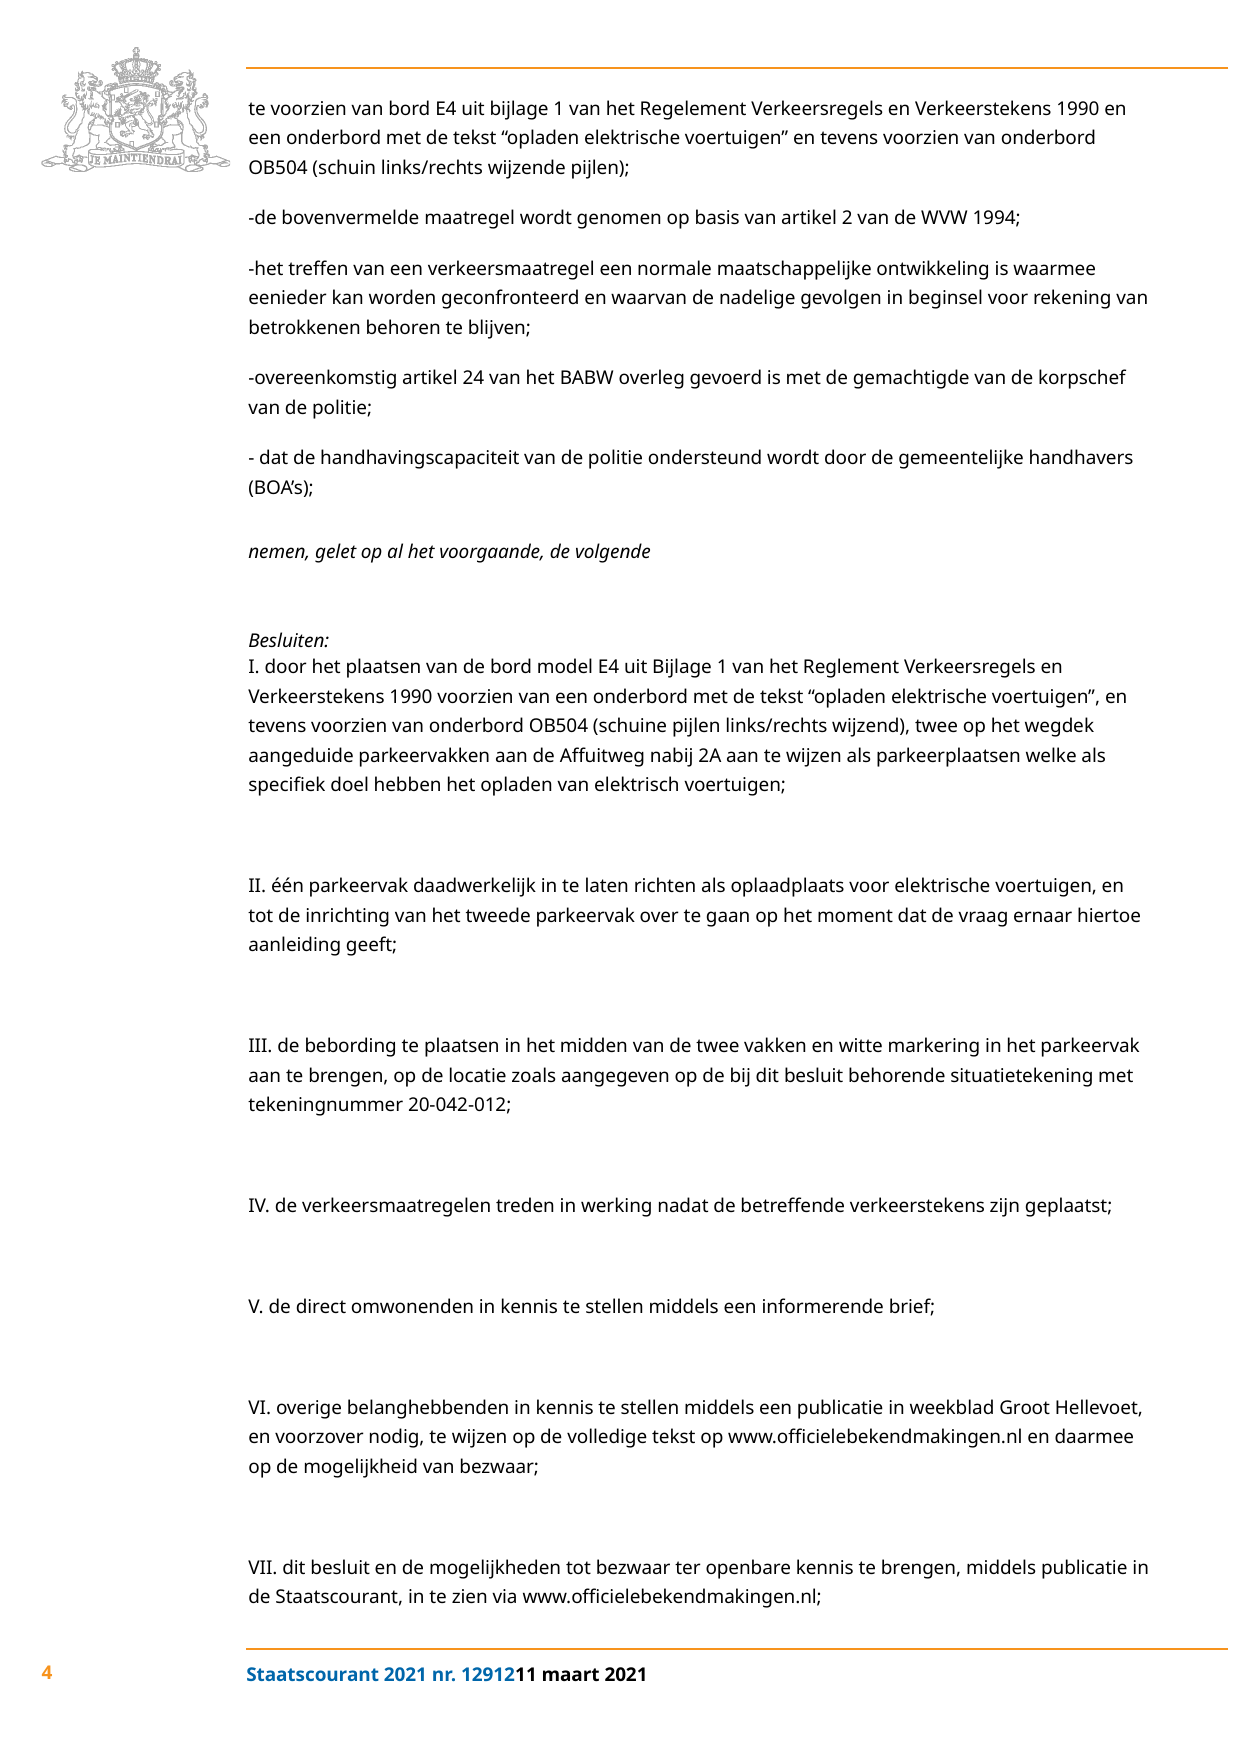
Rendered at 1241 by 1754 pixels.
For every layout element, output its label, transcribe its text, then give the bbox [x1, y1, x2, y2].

text II. één parkeervak daadwerkelijk in te laten richten als oplaadplaats voor elektrische voertuigen, en tot de inrichting van het tweede parkeervak over te gaan op het moment dat de vraag ernaar hiertoe aanleiding geeft; [248, 872, 1152, 957]
text I. door het plaatsen van de bord model E4 uit Bijlage 1 van het Reglement Verkeersregels en Verkeerstekens 1990 voorzien van een onderbord met de tekst “opladen elektrische voertuigen”, en tevens voorzien van onderbord OB504 (schuine pijlen links/rechts wijzend), twee op het wegdek aangeduide parkeervakken aan de Affuitweg nabij 2A aan te wijzen als parkeerplaatsen welke als specifiek doel hebben het opladen van elektrisch voertuigen; [248, 653, 1152, 797]
text -het treffen van een verkeersmaatregel een normale maatschappelijke ontwikkeling is waarmee eenieder kan worden geconfronteerd en waarvan de nadelige gevolgen in beginsel voor rekening van betrokkenen behoren te blijven; [248, 255, 1152, 340]
text - dat de handhavingscapaciteit van de politie ondersteund wordt door de gemeentelijke handhavers (BOA’s); [248, 444, 1152, 500]
text Besluiten: [248, 628, 1152, 653]
text -overeenkomstig artikel 24 van het BABW overleg gevoerd is met de gemachtigde van de korpschef van de politie; [248, 364, 1152, 420]
text VI. overige belanghebbenden in kennis te stellen middels een publicatie in weekblad Groot Hellevoet, en voorzover nodig, te wijzen op de volledige tekst op www.officielebekendmakingen.nl en daarmee op de mogelijkheid van bezwaar; [248, 1394, 1152, 1479]
text -de bovenvermelde maatregel wordt genomen op basis van artikel 2 van de WVW 1994; [248, 204, 1152, 230]
text VII. dit besluit en de mogelijkheden tot bezwaar ter openbare kennis te brengen, middels publicatie in de Staatscourant, in te zien via www.officielebekendmakingen.nl; [248, 1554, 1152, 1609]
text III. de bebording te plaatsen in het midden van de twee vakken en witte markering in het parkeervak aan te brengen, op de locatie zoals aangegeven op de bij dit besluit behorende situatietekening met tekeningnummer 20-042-012; [248, 1032, 1152, 1117]
text V. de direct omwonenden in kennis te stellen middels een informerende brief; [248, 1293, 1152, 1319]
text nemen, gelet op al het voorgaande, de volgende [248, 538, 1152, 564]
text IV. de verkeersmaatregelen treden in werking nadat de betreffende verkeerstekens zijn geplaatst; [248, 1192, 1152, 1218]
picture [41, 47, 231, 172]
text te voorzien van bord E4 uit bijlage 1 van het Regelement Verkeersregels en Verkeerstekens 1990 en een onderbord met de tekst “opladen elektrische voertuigen” en tevens voorzien van onderbord OB504 (schuin links/rechts wijzende pijlen); [248, 95, 1152, 180]
